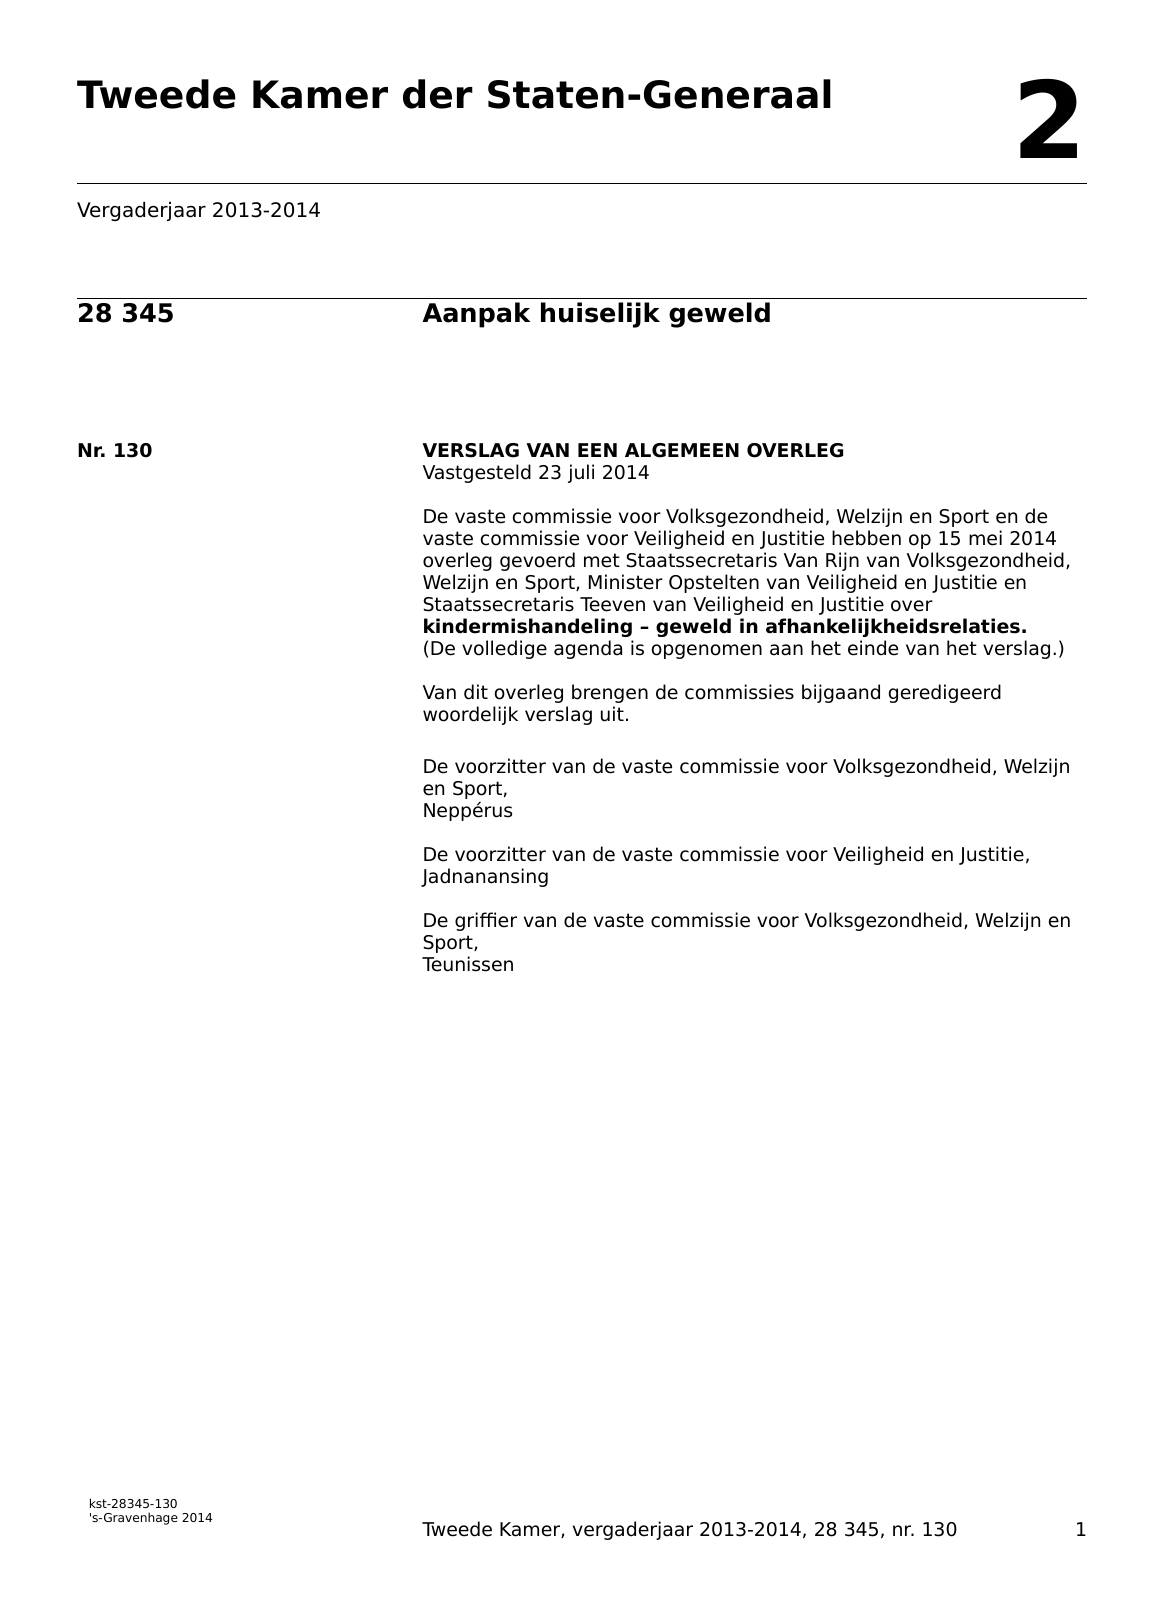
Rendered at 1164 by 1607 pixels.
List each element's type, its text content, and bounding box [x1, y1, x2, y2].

table_cell Vergaderjaar 2013-2014 [77, 184, 1087, 298]
text De voorzitter van de vaste commissie voor Volksgezondheid, Welzijn en Sport, Neppérus [422, 756, 1087, 822]
text De voorzitter van de vaste commissie voor Veiligheid en Justitie, Jadnanansing [422, 844, 1087, 888]
text 's-Gravenhage 2014 [88, 1511, 323, 1525]
text Van dit overleg brengen de commissies bijgaand geredigeerd woordelijk verslag uit. [422, 682, 1087, 726]
table_header Tweede Kamer der Staten-Generaal [77, 59, 886, 183]
text Vastgesteld 23 juli 2014 [422, 462, 1087, 484]
table_header 2 [886, 59, 1087, 183]
subtitle Nr. 130 VERSLAG VAN EEN ALGEMEEN OVERLEG [77, 440, 1087, 462]
text kst-28345-130 [88, 1497, 323, 1511]
text De griffier van de vaste commissie voor Volksgezondheid, Welzijn en Sport, Teunissen [422, 910, 1087, 976]
text De vaste commissie voor Volksgezondheid, Welzijn en Sport en de vaste commissie voor Veiligheid en Justitie hebben op 15 mei 2014 overleg gevoerd met Staatssecretaris Van Rijn van Volksgezondheid, Welzijn en Sport, Minister Opstelten van Veiligheid en Justitie en Staatssecretaris Teeven van Veiligheid en Justitie over kindermishandeling – geweld in afhankelijkheidsrelaties. [422, 506, 1087, 638]
subtitle 28 345 Aanpak huiselijk geweld [77, 299, 1087, 329]
text (De volledige agenda is opgenomen aan het einde van het verslag.) [422, 638, 1087, 660]
